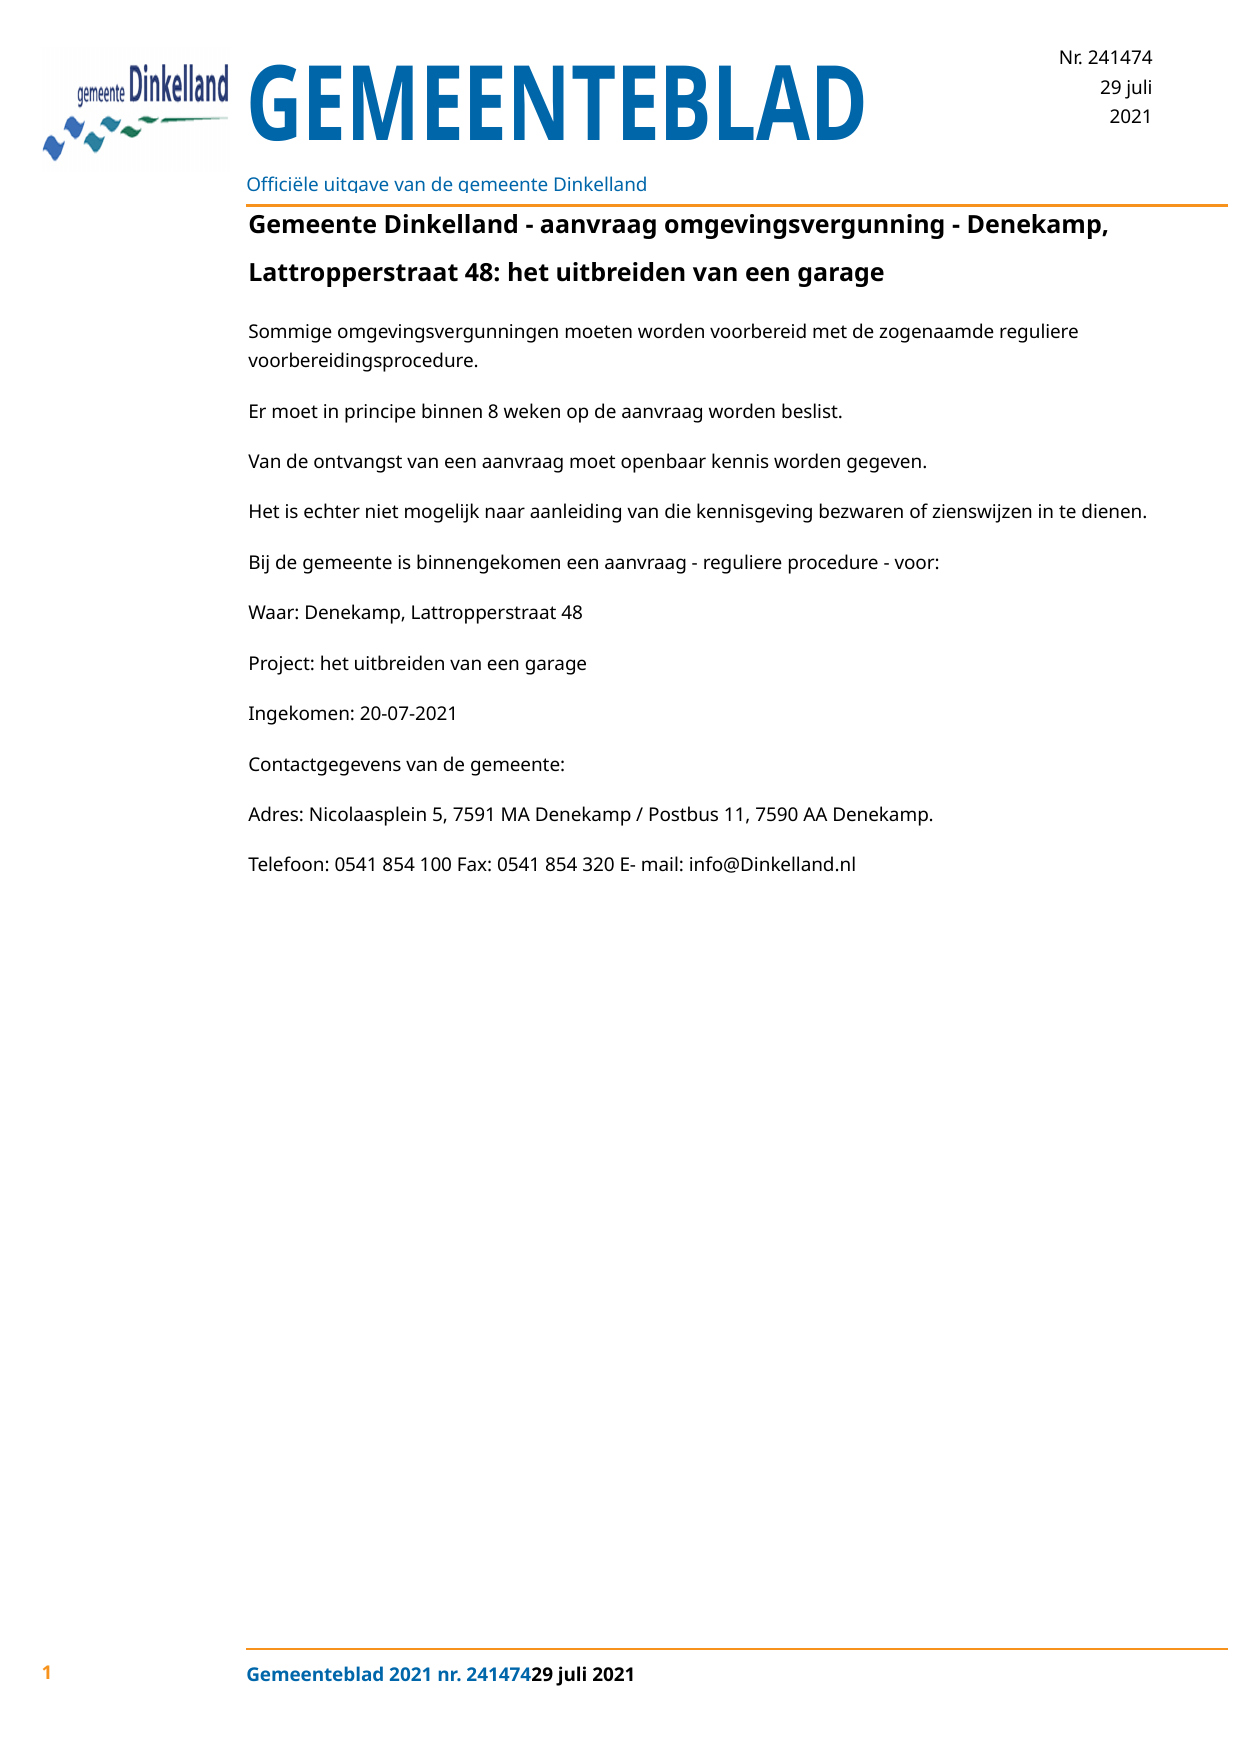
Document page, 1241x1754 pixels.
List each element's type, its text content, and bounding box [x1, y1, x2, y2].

text Adres: Nicolaasplein 5, 7591 MA Denekamp / Postbus 11, 7590 AA Denekamp. [248, 801, 1152, 827]
text Gemeente Dinkelland - aanvraag omgevingsvergunning - Denekamp, Lattropperstraat 48: het uitbreiden van een garage [248, 207, 1152, 288]
text Waar: Denekamp, Lattropperstraat 48 [248, 599, 1152, 625]
text Project: het uitbreiden van een garage [248, 650, 1152, 676]
text Contactgegevens van de gemeente: [248, 751, 1152, 777]
text Van de ontvangst van een aanvraag moet openbaar kennis worden gegeven. [248, 448, 1152, 474]
text Telefoon: 0541 854 100 Fax: 0541 854 320 E- mail: info@Dinkelland.nl [248, 852, 1152, 877]
text Er moet in principe binnen 8 weken op de aanvraag worden beslist. [248, 398, 1152, 424]
text Bij de gemeente is binnengekomen een aanvraag - reguliere procedure - voor: [248, 549, 1152, 575]
text Sommige omgevingsvergunningen moeten worden voorbereid met de zogenaamde reguliere voorbereidingsprocedure. [248, 318, 1152, 373]
text Het is echter niet mogelijk naar aanleiding van die kennisgeving bezwaren of zienswijzen in te dienen. [248, 499, 1152, 524]
text Ingekomen: 20-07-2021 [248, 700, 1152, 726]
picture [41, 47, 231, 172]
